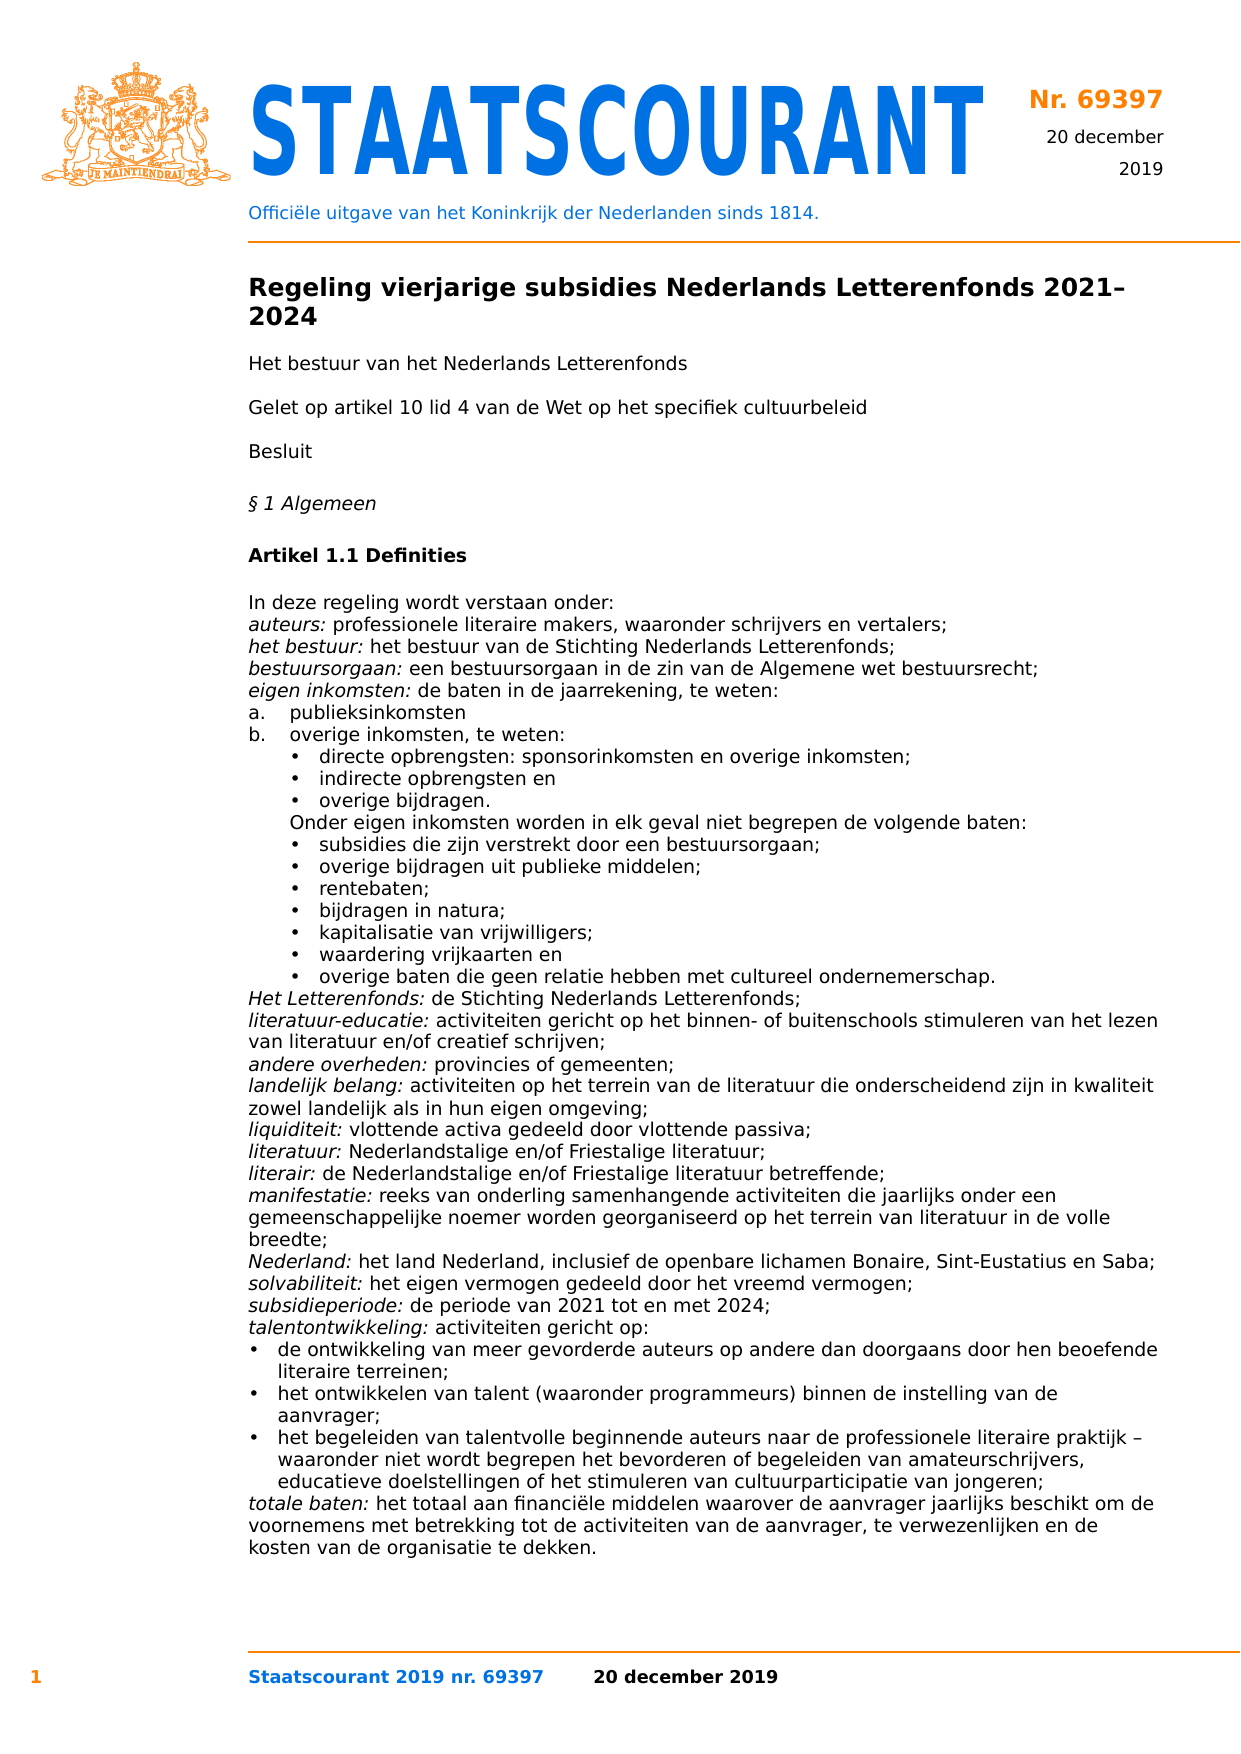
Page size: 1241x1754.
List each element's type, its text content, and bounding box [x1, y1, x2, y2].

subtitle Regeling vierjarige subsidies Nederlands Letterenfonds 2021–2024 [248, 273, 1163, 331]
text • de ontwikkeling van meer gevorderde auteurs op andere dan doorgaans door hen beoefende literaire terreinen; [248, 1339, 1163, 1383]
text Het bestuur van het Nederlands Letterenfonds [248, 353, 1163, 375]
subtitle Artikel 1.1 Definities [248, 545, 1163, 567]
text literatuur: Nederlandstalige en/of Friestalige literatuur; [248, 1141, 1163, 1163]
text • indirecte opbrengsten en [289, 768, 1163, 790]
text eigen inkomsten: de baten in de jaarrekening, te weten: [248, 680, 1163, 702]
text • overige bijdragen. [289, 790, 1163, 812]
text Nederland: het land Nederland, inclusief de openbare lichamen Bonaire, Sint-Eustatius en Saba; [248, 1251, 1163, 1273]
text solvabiliteit: het eigen vermogen gedeeld door het vreemd vermogen; [248, 1273, 1163, 1295]
text talentontwikkeling: activiteiten gericht op: [248, 1317, 1163, 1339]
text Besluit [248, 441, 1163, 463]
table_header [25, 62, 248, 241]
text literair: de Nederlandstalige en/of Friestalige literatuur betreffende; [248, 1163, 1163, 1185]
text manifestatie: reeks van onderling samenhangende activiteiten die jaarlijks onder een gemeenschappelijke noemer worden georganiseerd op het terrein van literatuur in de volle breedte; [248, 1185, 1163, 1251]
text andere overheden: provincies of gemeenten; [248, 1053, 1163, 1075]
text • overige baten die geen relatie hebben met cultureel ondernemerschap. [289, 966, 1163, 987]
table_cell Officiële uitgave van het Koninkrijk der Nederlanden sinds 1814. [248, 203, 1240, 241]
table_header STAATSCOURANT [248, 62, 998, 203]
text Het Letterenfonds: de Stichting Nederlands Letterenfonds; [248, 987, 1163, 1009]
text • waardering vrijkaarten en [289, 943, 1163, 966]
text • het begeleiden van talentvolle beginnende auteurs naar de professionele literaire praktijk – waaronder niet wordt begrepen het bevorderen of begeleiden van amateurschrijvers, educatieve doelstellingen of het stimuleren van cultuurparticipatie van jongeren; [248, 1427, 1163, 1493]
text subsidieperiode: de periode van 2021 tot en met 2024; [248, 1295, 1163, 1317]
text • rentebaten; [289, 878, 1163, 899]
picture [41, 62, 231, 186]
text liquiditeit: vlottende activa gedeeld door vlottende passiva; [248, 1119, 1163, 1141]
text In deze regeling wordt verstaan onder: [248, 592, 1163, 614]
text • subsidies die zijn verstrekt door een bestuursorgaan; [289, 834, 1163, 856]
table_header Nr. 69397 [998, 62, 1240, 121]
text literatuur-educatie: activiteiten gericht op het binnen- of buitenschools stimuleren van het lezen van literatuur en/of creatief schrijven; [248, 1009, 1163, 1053]
text het bestuur: het bestuur van de Stichting Nederlands Letterenfonds; [248, 636, 1163, 658]
subtitle § 1 Algemeen [248, 493, 1163, 515]
text bestuursorgaan: een bestuursorgaan in de zin van de Algemene wet bestuursrecht; [248, 658, 1163, 680]
text • het ontwikkelen van talent (waaronder programmeurs) binnen de instelling van de aanvrager; [248, 1383, 1163, 1427]
text Gelet op artikel 10 lid 4 van de Wet op het specifiek cultuurbeleid [248, 397, 1163, 419]
text • overige bijdragen uit publieke middelen; [289, 856, 1163, 878]
text totale baten: het totaal aan financiële middelen waarover de aanvrager jaarlijks beschikt om de voornemens met betrekking tot de activiteiten van de aanvrager, te verwezenlijken en de kosten van de organisatie te dekken. [248, 1493, 1163, 1559]
text Onder eigen inkomsten worden in elk geval niet begrepen de volgende baten: [289, 812, 1163, 834]
table_cell 2019 [998, 153, 1240, 203]
text landelijk belang: activiteiten op het terrein van de literatuur die onderscheidend zijn in kwaliteit zowel landelijk als in hun eigen omgeving; [248, 1075, 1163, 1119]
text • directe opbrengsten: sponsorinkomsten en overige inkomsten; [289, 746, 1163, 768]
text auteurs: professionele literaire makers, waaronder schrijvers en vertalers; [248, 614, 1163, 636]
text b. overige inkomsten, te weten: [248, 724, 1163, 746]
text • bijdragen in natura; [289, 899, 1163, 922]
text • kapitalisatie van vrijwilligers; [289, 922, 1163, 943]
text a. publieksinkomsten [248, 702, 1163, 724]
table_cell 20 december [998, 121, 1240, 153]
